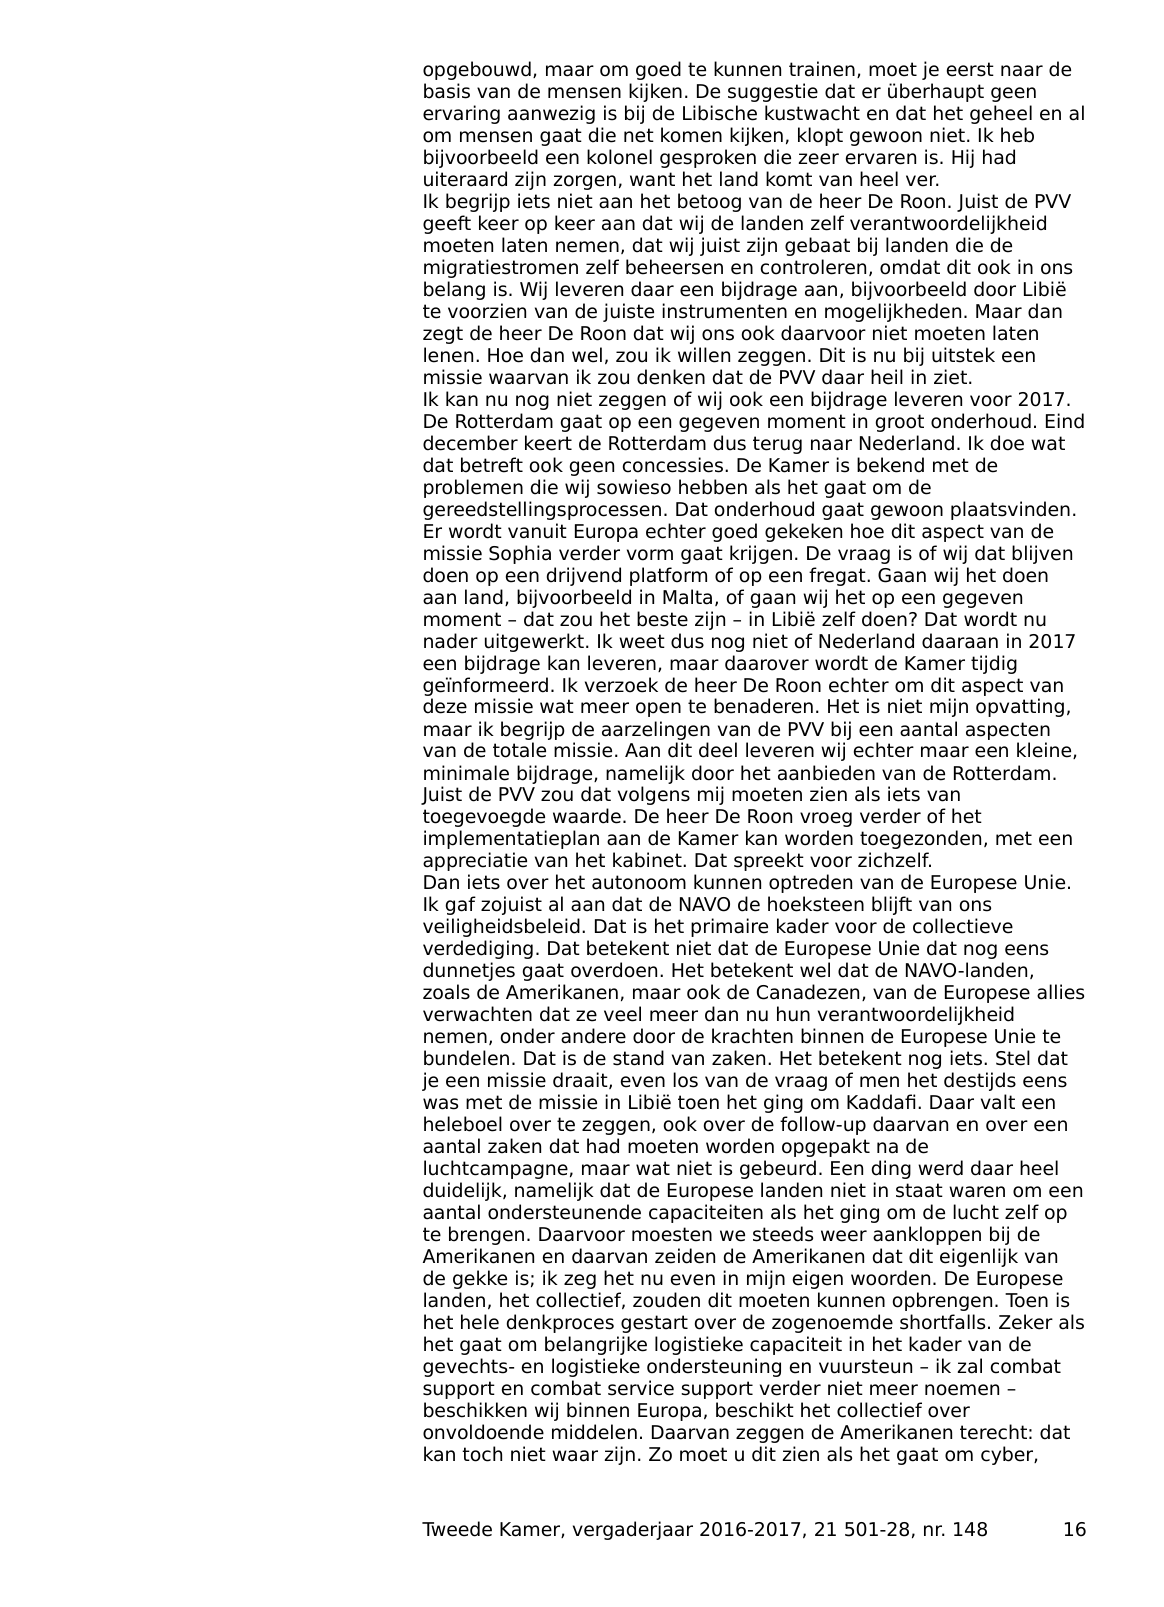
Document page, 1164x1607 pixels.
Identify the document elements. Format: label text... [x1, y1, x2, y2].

text Ik begrijp iets niet aan het betoog van de heer De Roon. Juist de PVV geeft keer op keer aan dat wij de landen zelf verantwoordelijkheid moeten laten nemen, dat wij juist zijn gebaat bij landen die de migratiestromen zelf beheersen en controleren, omdat dit ook in ons belang is. Wij leveren daar een bijdrage aan, bijvoorbeeld door Libië te voorzien van de juiste instrumenten en mogelijkheden. Maar dan zegt de heer De Roon dat wij ons ook daarvoor niet moeten laten lenen. Hoe dan wel, zou ik willen zeggen. Dit is nu bij uitstek een missie waarvan ik zou denken dat de PVV daar heil in ziet. [422, 191, 1087, 389]
text Dan iets over het autonoom kunnen optreden van de Europese Unie. Ik gaf zojuist al aan dat de NAVO de hoeksteen blijft van ons veiligheidsbeleid. Dat is het primaire kader voor de collectieve verdediging. Dat betekent niet dat de Europese Unie dat nog eens dunnetjes gaat overdoen. Het betekent wel dat de NAVO-landen, zoals de Amerikanen, maar ook de Canadezen, van de Europese allies verwachten dat ze veel meer dan nu hun verantwoordelijkheid nemen, onder andere door de krachten binnen de Europese Unie te bundelen. Dat is de stand van zaken. Het betekent nog iets. Stel dat je een missie draait, even los van de vraag of men het destijds eens was met de missie in Libië toen het ging om Kaddafi. Daar valt een heleboel over te zeggen, ook over de follow-up daarvan en over een aantal zaken dat had moeten worden opgepakt na de luchtcampagne, maar wat niet is gebeurd. Een ding werd daar heel duidelijk, namelijk dat de Europese landen niet in staat waren om een aantal ondersteunende capaciteiten als het ging om de lucht zelf op te brengen. Daarvoor moesten we steeds weer aankloppen bij de Amerikanen en daarvan zeiden de Amerikanen dat dit eigenlijk van de gekke is; ik zeg het nu even in mijn eigen woorden. De Europese landen, het collectief, zouden dit moeten kunnen opbrengen. Toen is het hele denkproces gestart over de zogenoemde shortfalls. Zeker als het gaat om belangrijke logistieke capaciteit in het kader van de gevechts- en logistieke ondersteuning en vuursteun – ik zal combat support en combat service support verder niet meer noemen – beschikken wij binnen Europa, beschikt het collectief over onvoldoende middelen. Daarvan zeggen de Amerikanen terecht: dat kan toch niet waar zijn. Zo moet u dit zien als het gaat om cyber, [422, 872, 1087, 1466]
text Ik kan nu nog niet zeggen of wij ook een bijdrage leveren voor 2017. De Rotterdam gaat op een gegeven moment in groot onderhoud. Eind december keert de Rotterdam dus terug naar Nederland. Ik doe wat dat betreft ook geen concessies. De Kamer is bekend met de problemen die wij sowieso hebben als het gaat om de gereedstellingsprocessen. Dat onderhoud gaat gewoon plaatsvinden. Er wordt vanuit Europa echter goed gekeken hoe dit aspect van de missie Sophia verder vorm gaat krijgen. De vraag is of wij dat blijven doen op een drijvend platform of op een fregat. Gaan wij het doen aan land, bijvoorbeeld in Malta, of gaan wij het op een gegeven moment – dat zou het beste zijn – in Libië zelf doen? Dat wordt nu nader uitgewerkt. Ik weet dus nog niet of Nederland daaraan in 2017 een bijdrage kan leveren, maar daarover wordt de Kamer tijdig geïnformeerd. Ik verzoek de heer De Roon echter om dit aspect van deze missie wat meer open te benaderen. Het is niet mijn opvatting, maar ik begrijp de aarzelingen van de PVV bij een aantal aspecten van de totale missie. Aan dit deel leveren wij echter maar een kleine, minimale bijdrage, namelijk door het aanbieden van de Rotterdam. Juist de PVV zou dat volgens mij moeten zien als iets van toegevoegde waarde. De heer De Roon vroeg verder of het implementatieplan aan de Kamer kan worden toegezonden, met een appreciatie van het kabinet. Dat spreekt voor zichzelf. [422, 389, 1087, 872]
text opgebouwd, maar om goed te kunnen trainen, moet je eerst naar de basis van de mensen kijken. De suggestie dat er überhaupt geen ervaring aanwezig is bij de Libische kustwacht en dat het geheel en al om mensen gaat die net komen kijken, klopt gewoon niet. Ik heb bijvoorbeeld een kolonel gesproken die zeer ervaren is. Hij had uiteraard zijn zorgen, want het land komt van heel ver. [422, 59, 1087, 191]
